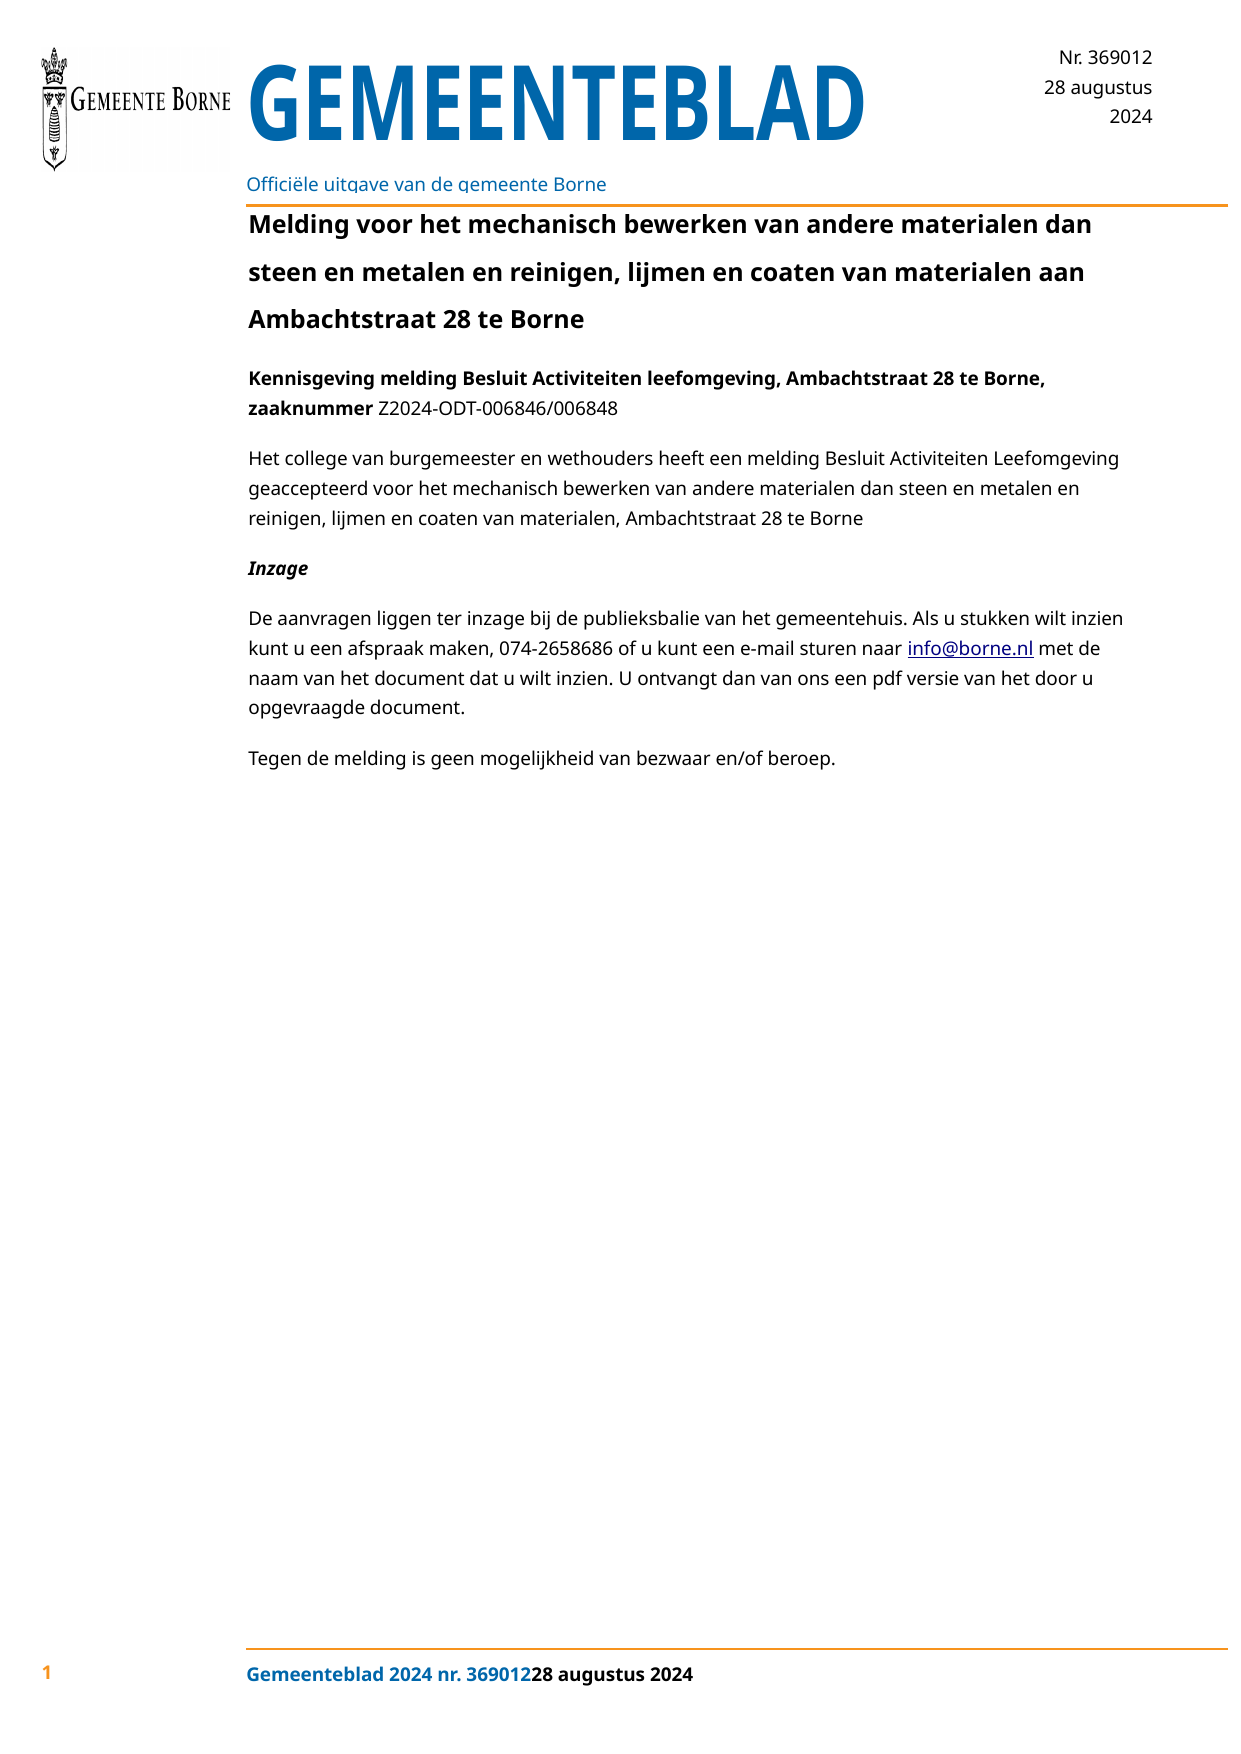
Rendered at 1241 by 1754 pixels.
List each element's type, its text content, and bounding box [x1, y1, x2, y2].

text Kennisgeving melding Besluit Activiteiten leefomgeving, Ambachtstraat 28 te Borne, zaaknummer Z2024-ODT-006846/006848 [248, 366, 1152, 421]
picture [41, 47, 231, 172]
text Inzage [248, 555, 1152, 581]
text Het college van burgemeester en wethouders heeft een melding Besluit Activiteiten Leefomgeving geaccepteerd voor het mechanisch bewerken van andere materialen dan steen en metalen en reinigen, lijmen en coaten van materialen, Ambachtstraat 28 te Borne [248, 446, 1152, 530]
text Melding voor het mechanisch bewerken van andere materialen dan steen en metalen en reinigen, lijmen en coaten van materialen aan Ambachtstraat 28 te Borne [248, 207, 1152, 336]
text De aanvragen liggen ter inzage bij de publieksbalie van het gemeentehuis. Als u stukken wilt inzien kunt u een afspraak maken, 074-2658686 of u kunt een e-mail sturen naar info@borne.nl met de naam van het document dat u wilt inzien. U ontvangt dan van ons een pdf versie van het door u opgevraagde document. [248, 606, 1152, 720]
text Tegen de melding is geen mogelijkheid van bezwaar en/of beroep. [248, 745, 1152, 770]
